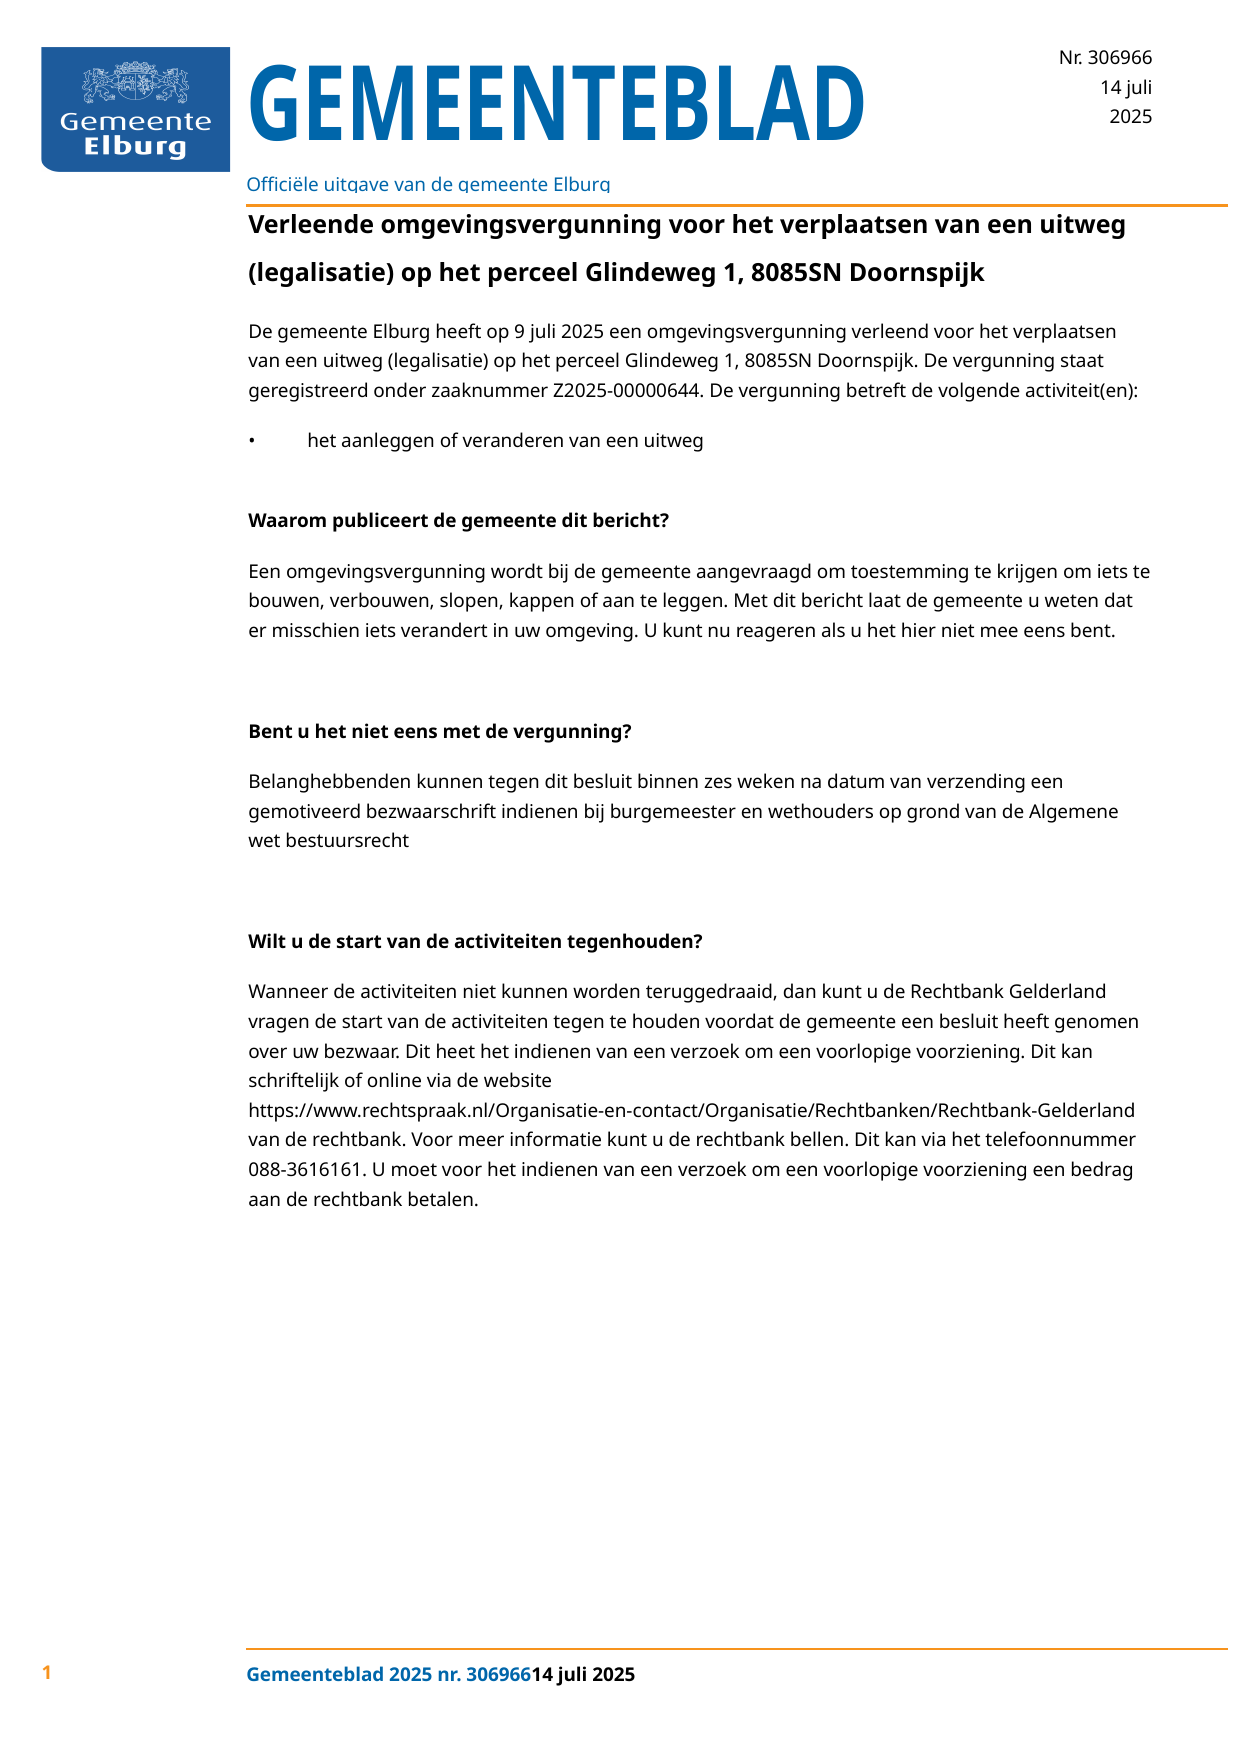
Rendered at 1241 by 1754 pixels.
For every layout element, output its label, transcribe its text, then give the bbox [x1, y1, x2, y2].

text Verleende omgevingsvergunning voor het verplaatsen van een uitweg (legalisatie) op het perceel Glindeweg 1, 8085SN Doornspijk [248, 207, 1152, 288]
list het aanleggen of veranderen van een uitweg [248, 427, 1152, 453]
text Bent u het niet eens met de vergunning? [248, 718, 1152, 744]
text De gemeente Elburg heeft op 9 juli 2025 een omgevingsvergunning verleend voor het verplaatsen van een uitweg (legalisatie) op het perceel Glindeweg 1, 8085SN Doornspijk. De vergunning staat geregistreerd onder zaaknummer Z2025-00000644. De vergunning betreft de volgende activiteit(en): [248, 318, 1152, 403]
text Belanghebbenden kunnen tegen dit besluit binnen zes weken na datum van verzending een gemotiveerd bezwaarschrift indienen bij burgemeester en wethouders op grond van de Algemene wet bestuursrecht [248, 768, 1152, 853]
picture [41, 47, 231, 172]
text Wilt u de start van de activiteiten tegenhouden? [248, 928, 1152, 954]
text Een omgevingsvergunning wordt bij de gemeente aangevraagd om toestemming te krijgen om iets te bouwen, verbouwen, slopen, kappen of aan te leggen. Met dit bericht laat de gemeente u weten dat er misschien iets verandert in uw omgeving. U kunt nu reageren als u het hier niet mee eens bent. [248, 558, 1152, 643]
text Waarom publiceert de gemeente dit bericht? [248, 507, 1152, 533]
text Wanneer de activiteiten niet kunnen worden teruggedraaid, dan kunt u de Rechtbank Gelderland vragen de start van de activiteiten tegen te houden voordat de gemeente een besluit heeft genomen over uw bezwaar. Dit heet het indienen van een verzoek om een voorlopige voorziening. Dit kan schriftelijk of online via de website https://www.rechtspraak.nl/Organisatie-en-contact/Organisatie/Rechtbanken/Rechtbank-Gelderland van de rechtbank. Voor meer informatie kunt u de rechtbank bellen. Dit kan via het telefoonnummer 088-3616161. U moet voor het indienen van een verzoek om een voorlopige voorziening een bedrag aan de rechtbank betalen. [248, 979, 1152, 1212]
